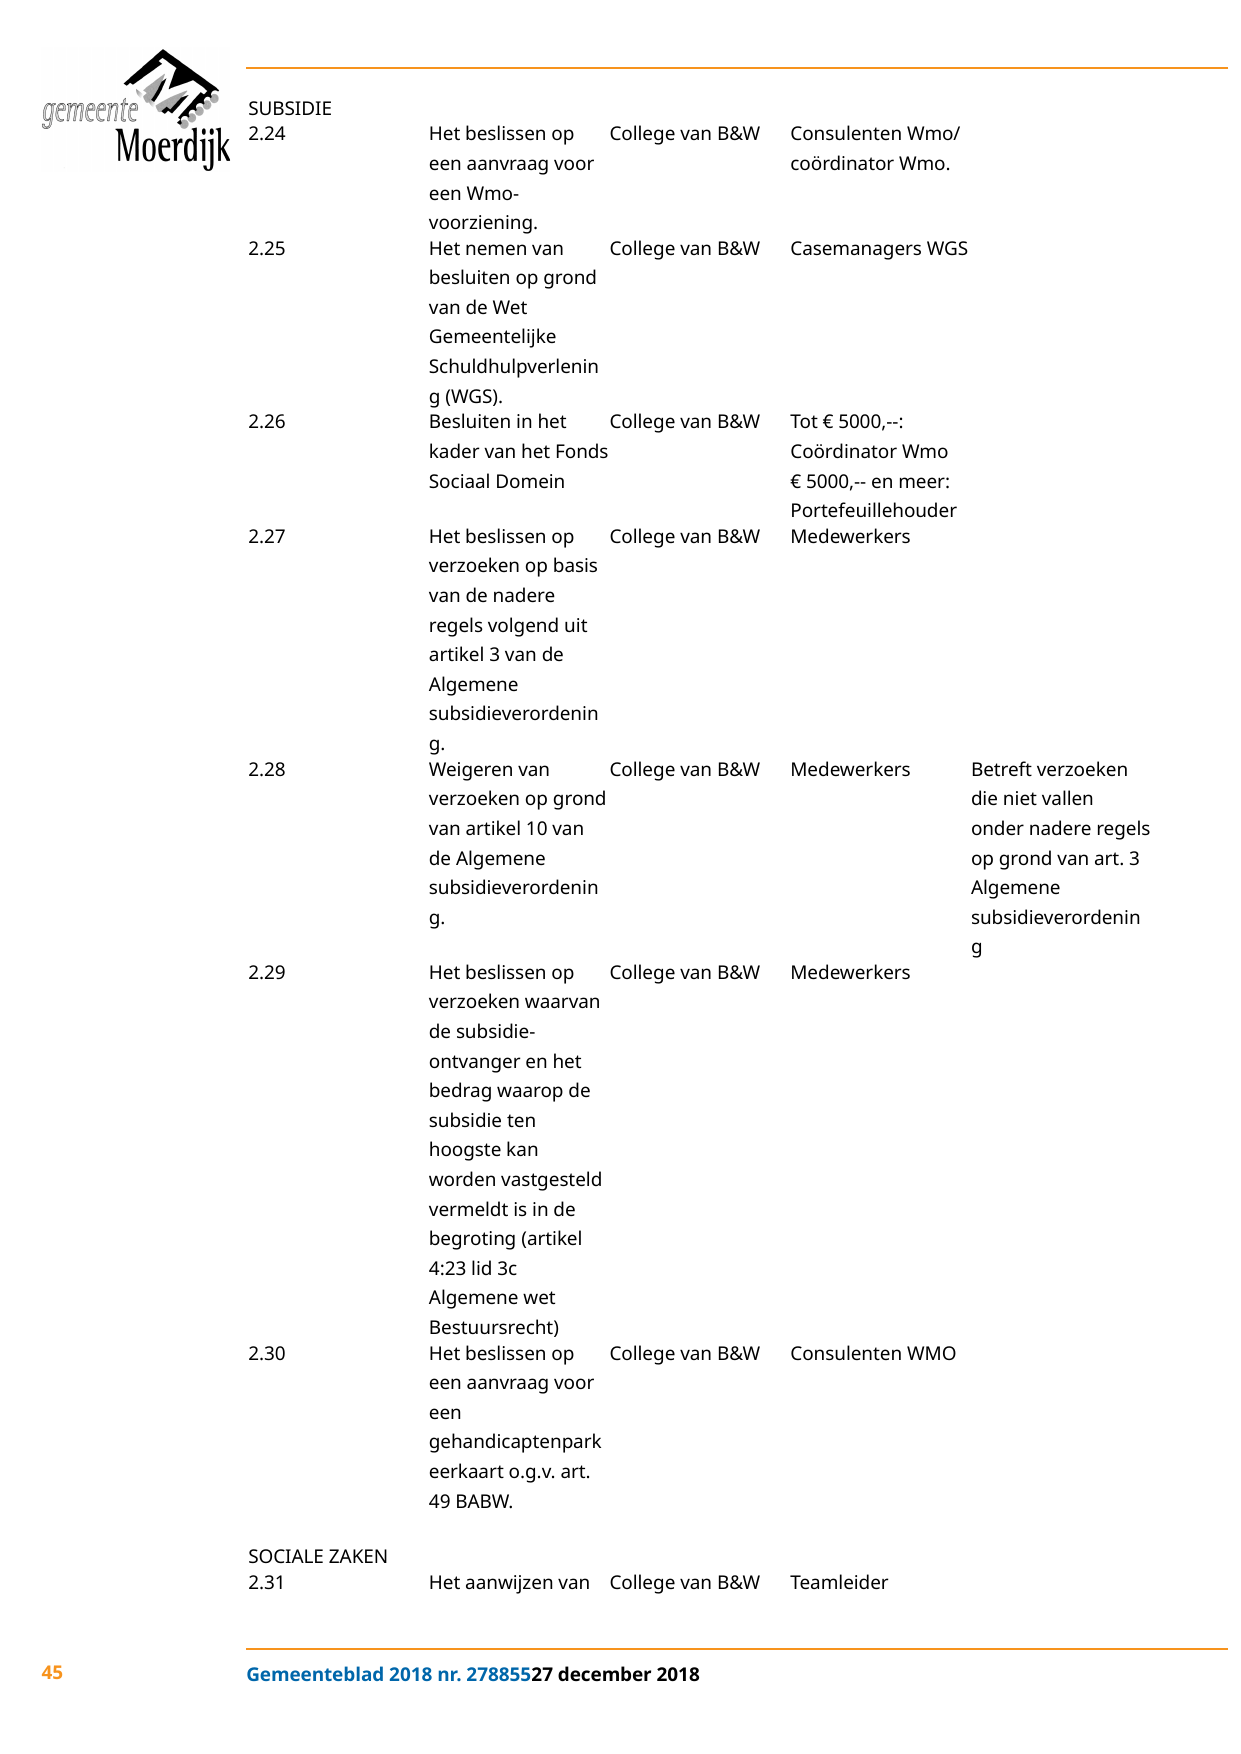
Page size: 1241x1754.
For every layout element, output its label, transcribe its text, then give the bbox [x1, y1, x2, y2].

table_cell 2.31 [248, 1569, 429, 1594]
table_cell Weigeren van verzoeken op grond van artikel 10 van de Algemene subsidieverordening. [429, 756, 609, 959]
table_cell Medewerkers [790, 756, 971, 959]
table_cell Teamleider [790, 1569, 971, 1594]
table_cell Het beslissen op verzoeken waarvan de subsidie-ontvanger en het bedrag waarop de subsidie ten hoogste kan worden vastgesteld vermeldt is in de begroting (artikel 4:23 lid 3c Algemene wet Bestuursrecht) [429, 959, 609, 1340]
table_cell 2.30 [248, 1340, 429, 1543]
table_cell [971, 235, 1152, 409]
table_cell [971, 409, 1152, 523]
table_cell College van B&W [609, 523, 790, 756]
table_cell Besluiten in het kader van het Fonds Sociaal Domein [429, 409, 609, 523]
table_cell SUBSIDIE [248, 95, 429, 121]
table_cell Het beslissen op een aanvraag voor een Wmo-voorziening. [429, 121, 609, 235]
table_cell [971, 523, 1152, 756]
table_cell 2.29 [248, 959, 429, 1340]
table_cell Het aanwijzen van [429, 1569, 609, 1594]
table_cell [971, 121, 1152, 235]
table_cell SOCIALE ZAKEN [248, 1543, 429, 1569]
table_cell 2.25 [248, 235, 429, 409]
table_cell College van B&W [609, 235, 790, 409]
table_cell Tot € 5000,--: Coördinator Wmo € 5000,-- en meer: Portefeuillehouder [790, 409, 971, 523]
table_cell College van B&W [609, 121, 790, 235]
table_cell College van B&W [609, 1340, 790, 1543]
table_cell Het beslissen op verzoeken op basis van de nadere regels volgend uit artikel 3 van de Algemene subsidieverordening. [429, 523, 609, 756]
table_cell [971, 959, 1152, 1340]
table_cell 2.24 [248, 121, 429, 235]
table_cell Betreft verzoeken die niet vallen onder nadere regels op grond van art. 3 Algemene subsidieverordening [971, 756, 1152, 959]
table_cell 2.26 [248, 409, 429, 523]
table_cell [971, 1340, 1152, 1543]
table_cell College van B&W [609, 409, 790, 523]
table_cell Het nemen van besluiten op grond van de Wet Gemeentelijke Schuldhulpverlening (WGS). [429, 235, 609, 409]
table_cell [971, 1569, 1152, 1594]
table_cell Casemanagers WGS [790, 235, 971, 409]
table_cell College van B&W [609, 959, 790, 1340]
table_cell 2.27 [248, 523, 429, 756]
table_cell Het beslissen op een aanvraag voor een gehandicaptenparkeerkaart o.g.v. art. 49 BABW. [429, 1340, 609, 1543]
table_cell Consulenten WMO [790, 1340, 971, 1543]
picture [41, 47, 231, 172]
table_cell Medewerkers [790, 959, 971, 1340]
table_cell 2.28 [248, 756, 429, 959]
table_cell College van B&W [609, 1569, 790, 1594]
table_cell College van B&W [609, 756, 790, 959]
table_cell Consulenten Wmo/ coördinator Wmo. [790, 121, 971, 235]
table_cell Medewerkers [790, 523, 971, 756]
